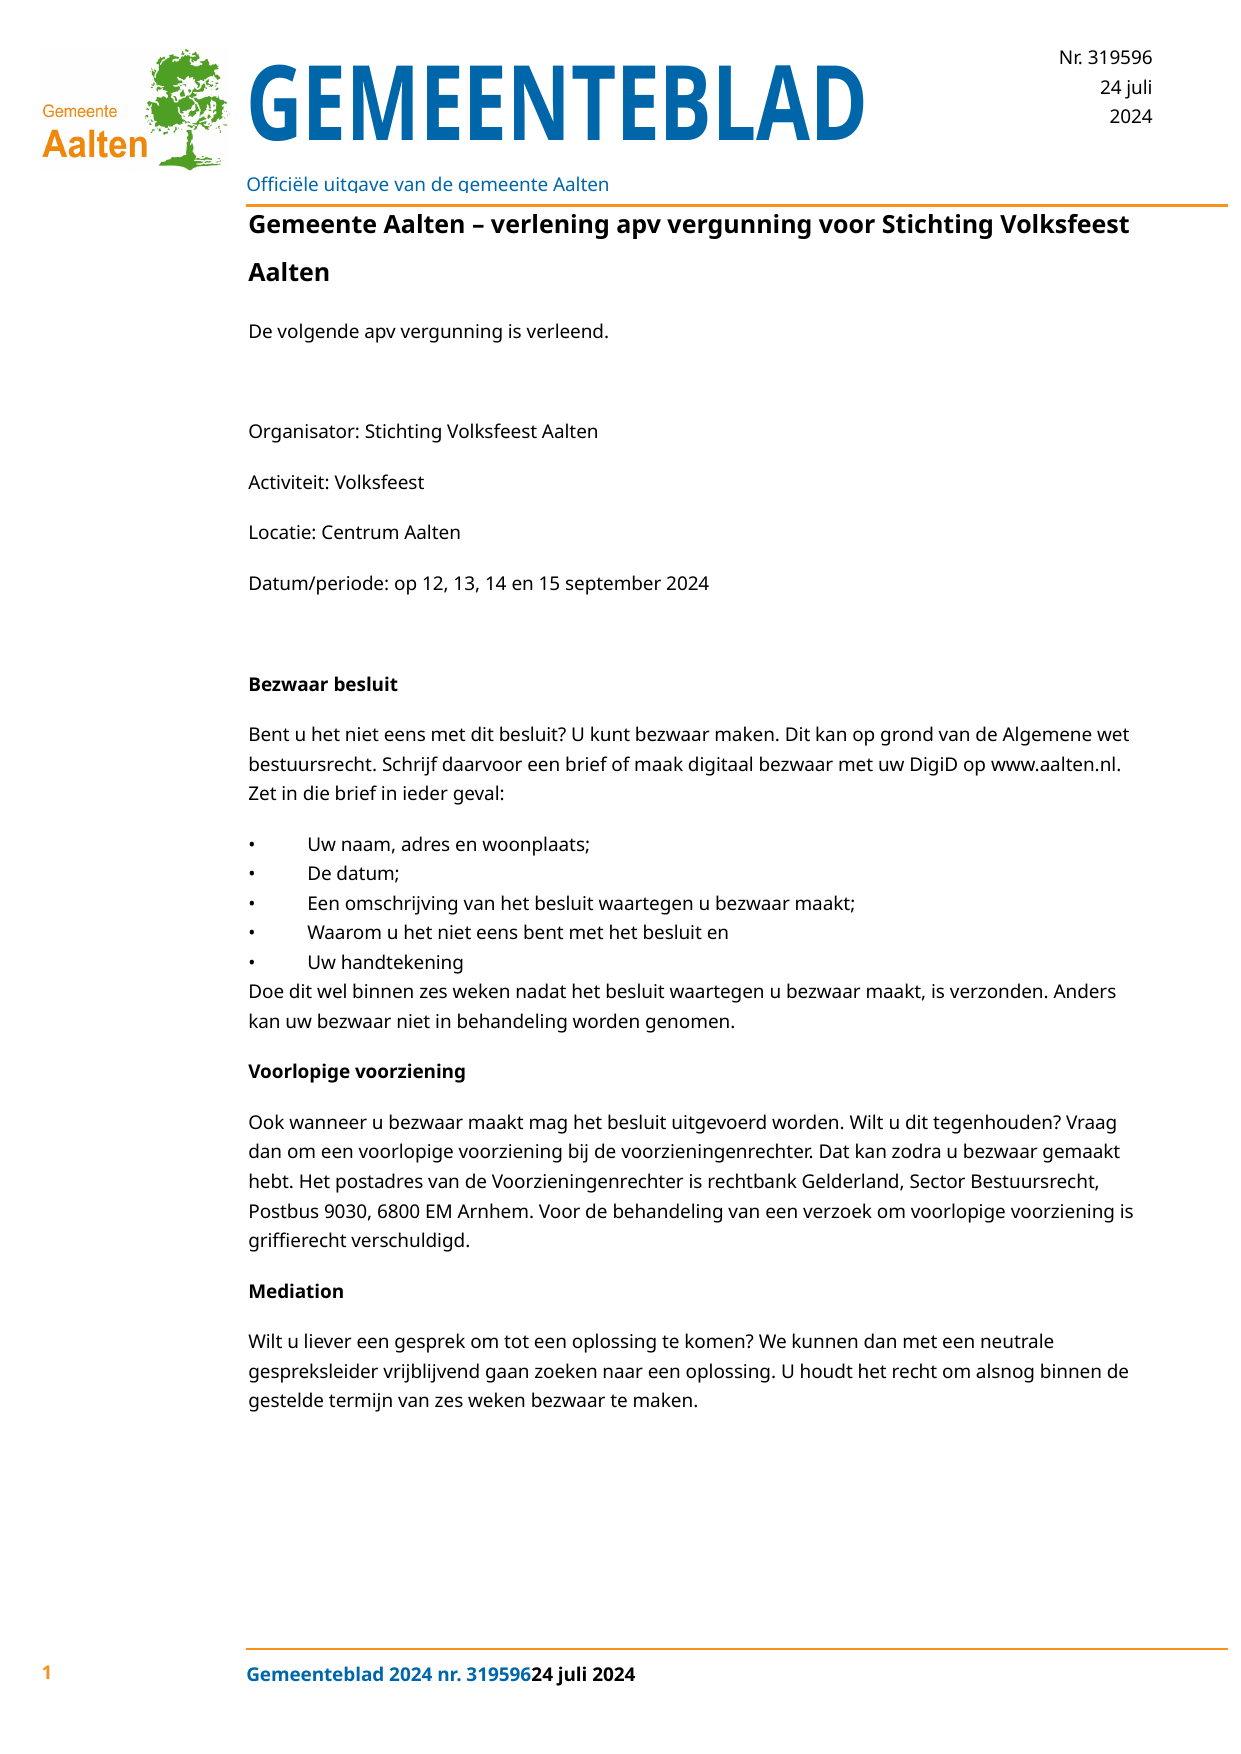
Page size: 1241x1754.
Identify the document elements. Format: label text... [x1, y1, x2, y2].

text Wilt u liever een gesprek om tot een oplossing te komen? We kunnen dan met een neutrale gespreksleider vrijblijvend gaan zoeken naar een oplossing. U houdt het recht om alsnog binnen de gestelde termijn van zes weken bezwaar te maken. [248, 1328, 1152, 1413]
list Een omschrijving van het besluit waartegen u bezwaar maakt; [248, 890, 1152, 916]
text Activiteit: Volksfeest [248, 469, 1152, 495]
text De volgende apv vergunning is verleend. [248, 318, 1152, 344]
text Mediation [248, 1278, 1152, 1304]
text Ook wanneer u bezwaar maakt mag het besluit uitgevoerd worden. Wilt u dit tegenhouden? Vraag dan om een voorlopige voorziening bij de voorzieningenrechter. Dat kan zodra u bezwaar gemaakt hebt. Het postadres van de Voorzieningenrechter is rechtbank Gelderland, Sector Bestuursrecht, Postbus 9030, 6800 EM Arnhem. Voor de behandeling van een verzoek om voorlopige voorziening is griffierecht verschuldigd. [248, 1109, 1152, 1253]
list Waarom u het niet eens bent met het besluit en [248, 919, 1152, 945]
list De datum; [248, 860, 1152, 886]
list Uw naam, adres en woonplaats; [248, 831, 1152, 857]
text Voorlopige voorziening [248, 1059, 1152, 1084]
text Bent u het niet eens met dit besluit? U kunt bezwaar maken. Dit kan op grond van de Algemene wet bestuursrecht. Schrijf daarvoor een brief of maak digitaal bezwaar met uw DigiD op www.aalten.nl. Zet in die brief in ieder geval: [248, 721, 1152, 806]
text Gemeente Aalten – verlening apv vergunning voor Stichting Volksfeest Aalten [248, 207, 1152, 288]
text Doe dit wel binnen zes weken nadat het besluit waartegen u bezwaar maakt, is verzonden. Anders kan uw bezwaar niet in behandeling worden genomen. [248, 979, 1152, 1034]
text Datum/periode: op 12, 13, 14 en 15 september 2024 [248, 570, 1152, 596]
text Locatie: Centrum Aalten [248, 519, 1152, 545]
text Organisator: Stichting Volksfeest Aalten [248, 419, 1152, 444]
list Uw handtekening [248, 949, 1152, 975]
text Bezwaar besluit [248, 671, 1152, 697]
picture [41, 47, 231, 172]
